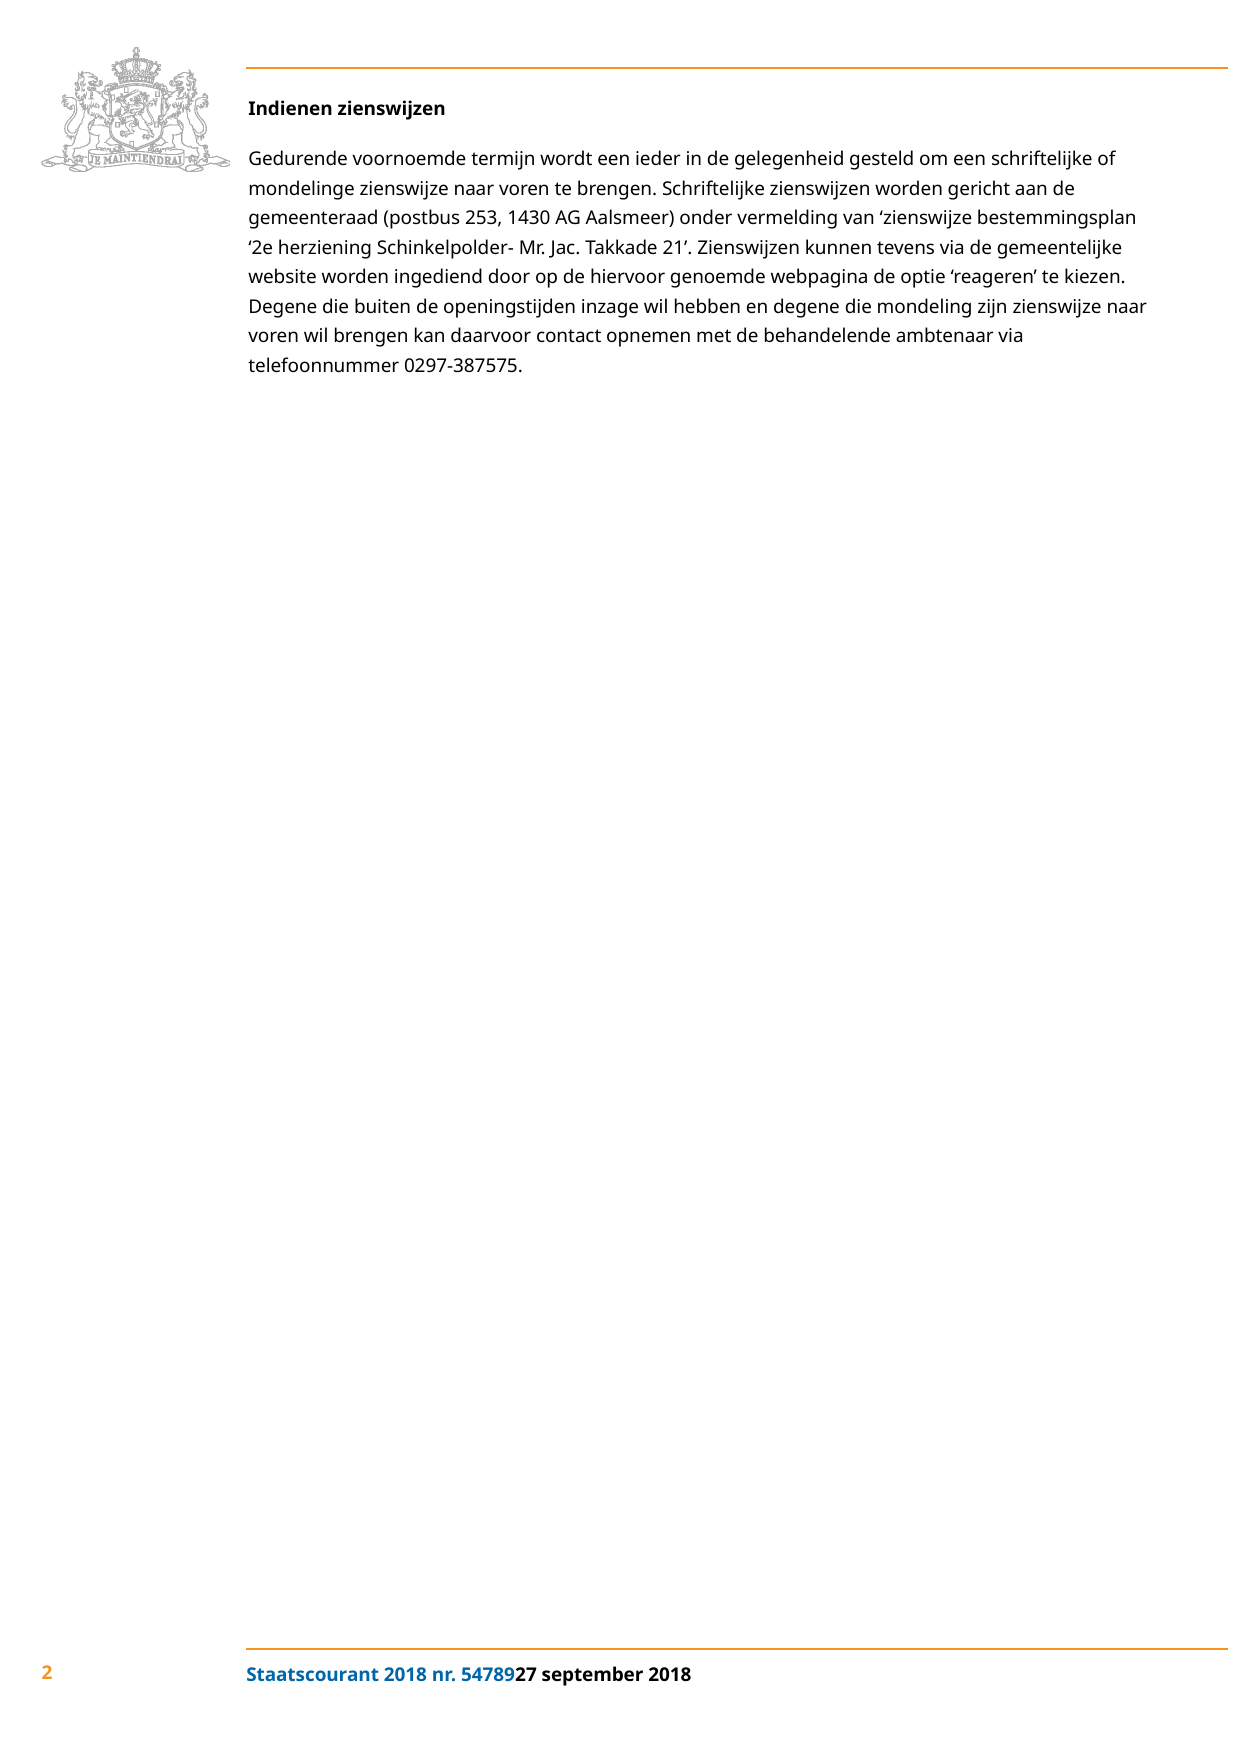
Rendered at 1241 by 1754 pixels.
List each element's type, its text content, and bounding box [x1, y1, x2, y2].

picture [41, 47, 231, 172]
text Indienen zienswijzen [248, 95, 1152, 121]
text Gedurende voornoemde termijn wordt een ieder in de gelegenheid gesteld om een schriftelijke of mondelinge zienswijze naar voren te brengen. Schriftelijke zienswijzen worden gericht aan de gemeenteraad (postbus 253, 1430 AG Aalsmeer) onder vermelding van ‘zienswijze bestemmingsplan ‘2e herziening Schinkelpolder- Mr. Jac. Takkade 21’. Zienswijzen kunnen tevens via de gemeentelijke website worden ingediend door op de hiervoor genoemde webpagina de optie ‘reageren’ te kiezen. Degene die buiten de openingstijden inzage wil hebben en degene die mondeling zijn zienswijze naar voren wil brengen kan daarvoor contact opnemen met de behandelende ambtenaar via telefoonnummer 0297-387575. [248, 145, 1152, 378]
